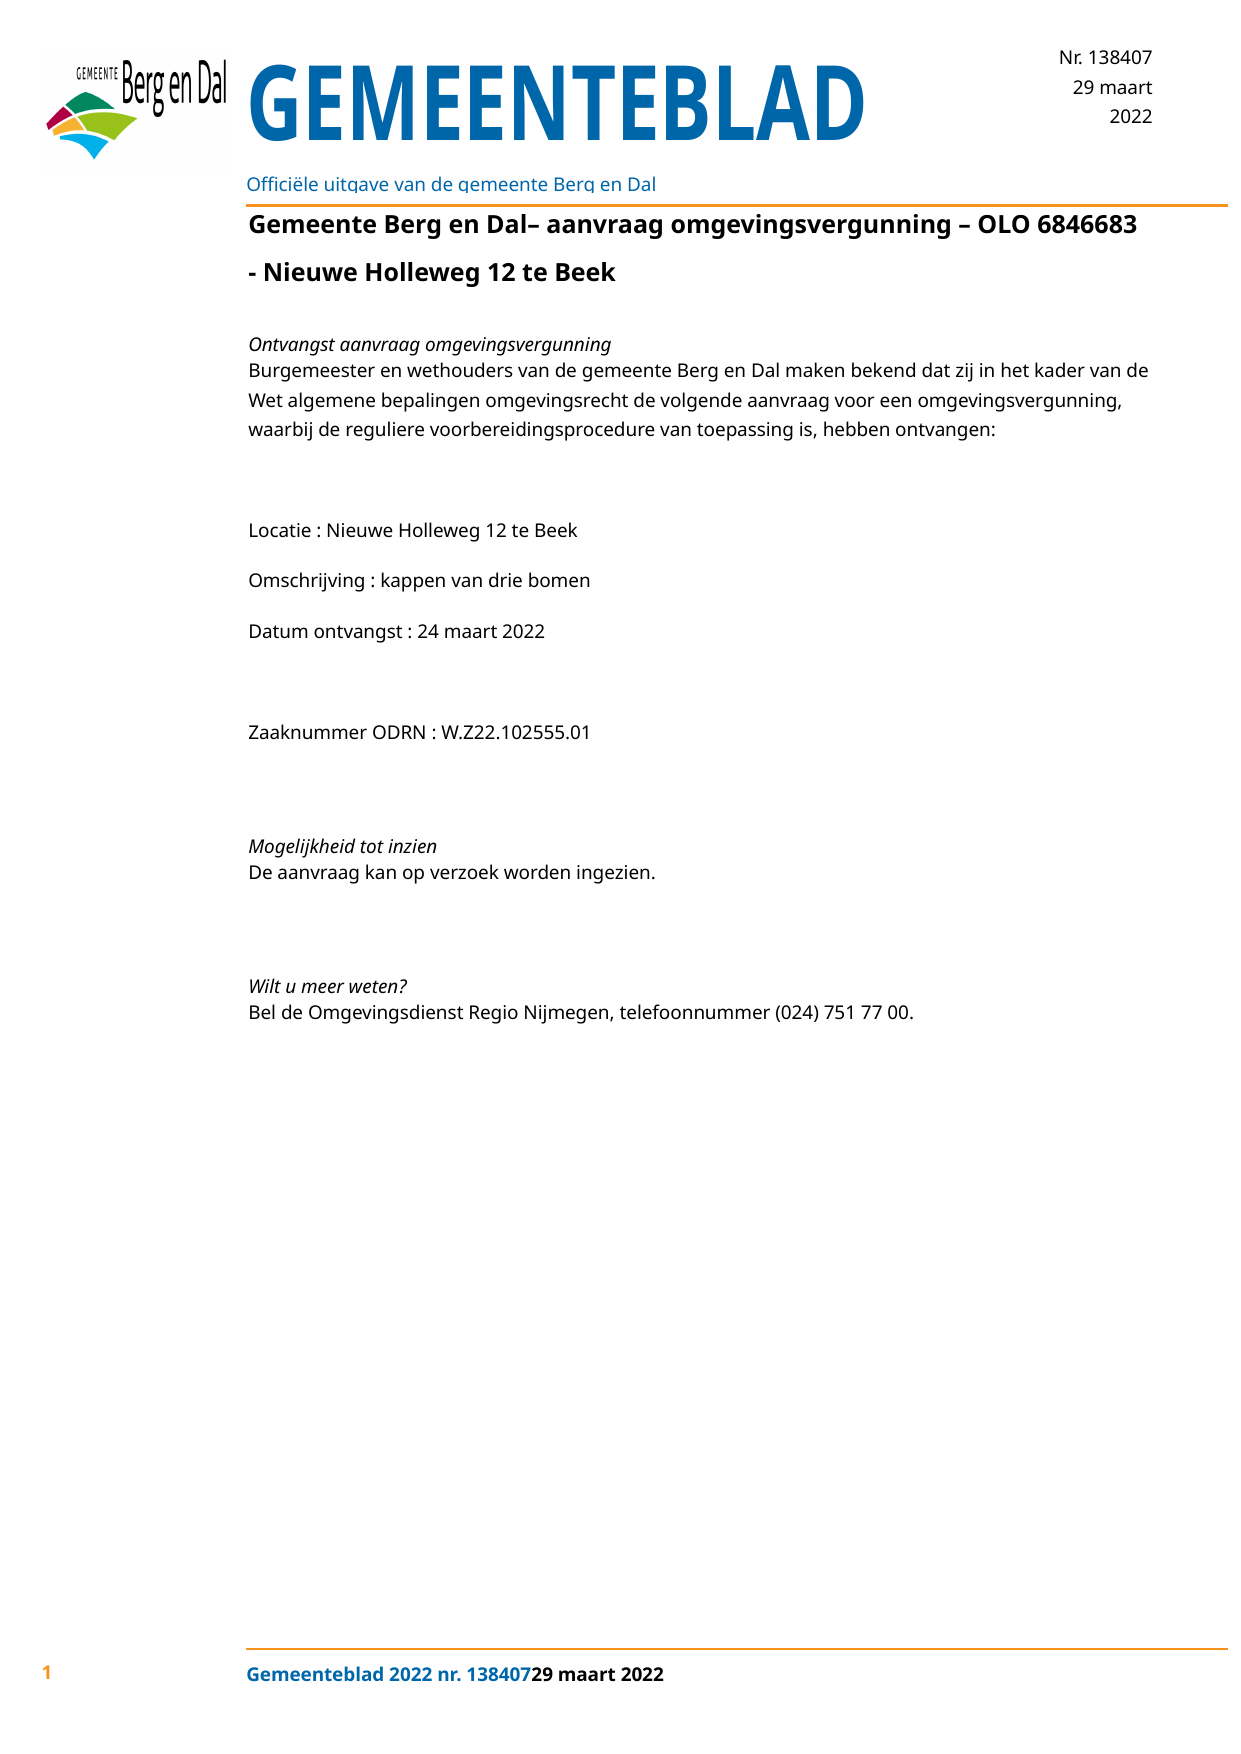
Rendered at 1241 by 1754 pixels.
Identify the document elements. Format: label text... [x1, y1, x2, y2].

text Ontvangst aanvraag omgevingsvergunning [248, 331, 1152, 357]
text De aanvraag kan op verzoek worden ingezien. [248, 859, 1152, 885]
text Mogelijkheid tot inzien [248, 833, 1152, 859]
text Bel de Omgevingsdienst Regio Nijmegen, telefoonnummer (024) 751 77 00. [248, 999, 1152, 1025]
text Omschrijving : kappen van drie bomen [248, 568, 1152, 593]
text Locatie : Nieuwe Holleweg 12 te Beek [248, 517, 1152, 543]
text Zaaknummer ODRN : W.Z22.102555.01 [248, 719, 1152, 744]
picture [41, 47, 231, 172]
text Burgemeester en wethouders van de gemeente Berg en Dal maken bekend dat zij in het kader van de Wet algemene bepalingen omgevingsrecht de volgende aanvraag voor een omgevingsvergunning, waarbij de reguliere voorbereidingsprocedure van toepassing is, hebben ontvangen: [248, 357, 1152, 442]
text Gemeente Berg en Dal– aanvraag omgevingsvergunning – OLO 6846683 - Nieuwe Holleweg 12 te Beek [248, 207, 1152, 288]
text Datum ontvangst : 24 maart 2022 [248, 618, 1152, 644]
text Wilt u meer weten? [248, 973, 1152, 999]
